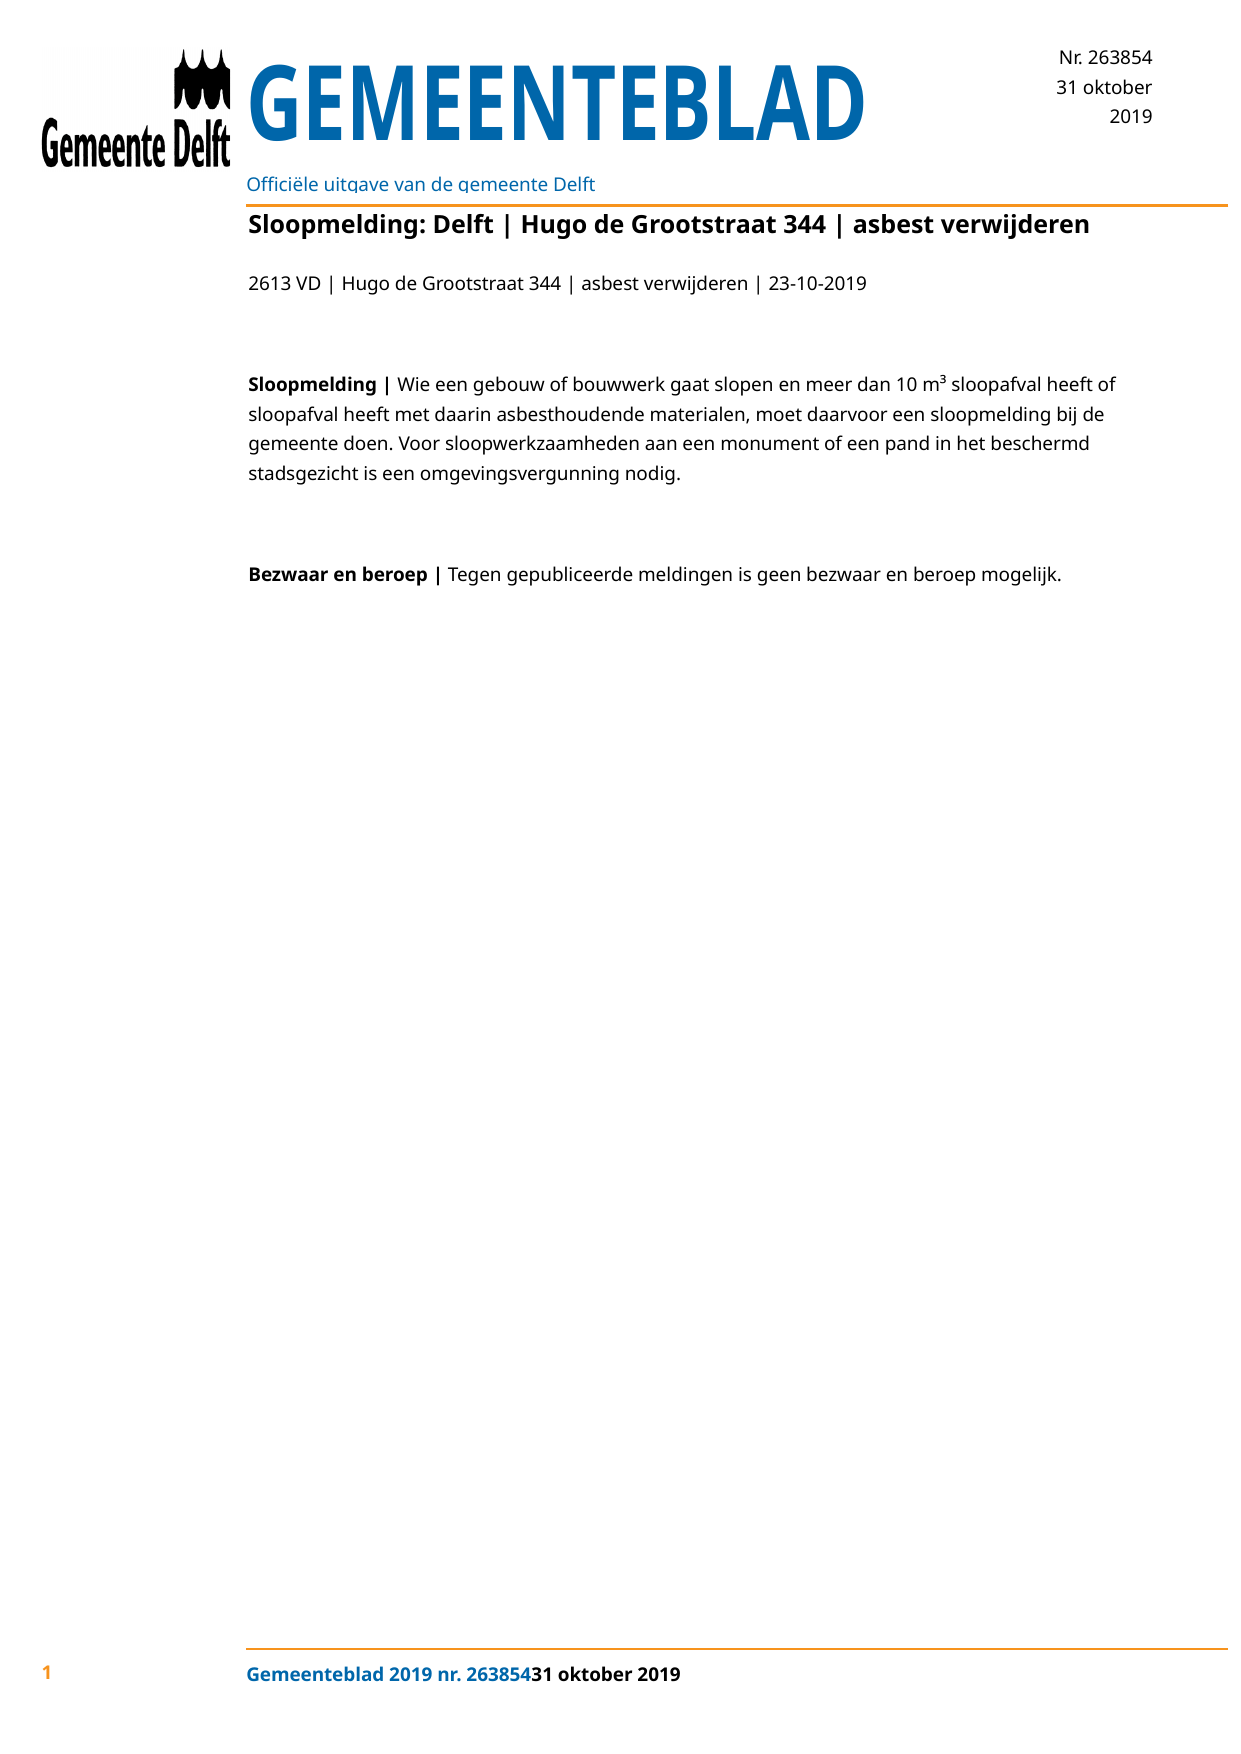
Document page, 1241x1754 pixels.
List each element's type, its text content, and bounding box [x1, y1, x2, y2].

text 2613 VD | Hugo de Grootstraat 344 | asbest verwijderen | 23-10-2019 [248, 270, 1152, 296]
text Sloopmelding: Delft | Hugo de Grootstraat 344 | asbest verwijderen [248, 207, 1152, 241]
text Bezwaar en beroep | Tegen gepubliceerde meldingen is geen bezwaar en beroep mogelijk. [248, 561, 1152, 586]
text Sloopmelding | Wie een gebouw of bouwwerk gaat slopen en meer dan 10 m³ sloopafval heeft of sloopafval heeft met daarin asbesthoudende materialen, moet daarvoor een sloopmelding bij de gemeente doen. Voor sloopwerkzaamheden aan een monument of een pand in het beschermd stadsgezicht is een omgevingsvergunning nodig. [248, 371, 1152, 486]
picture [41, 47, 231, 172]
